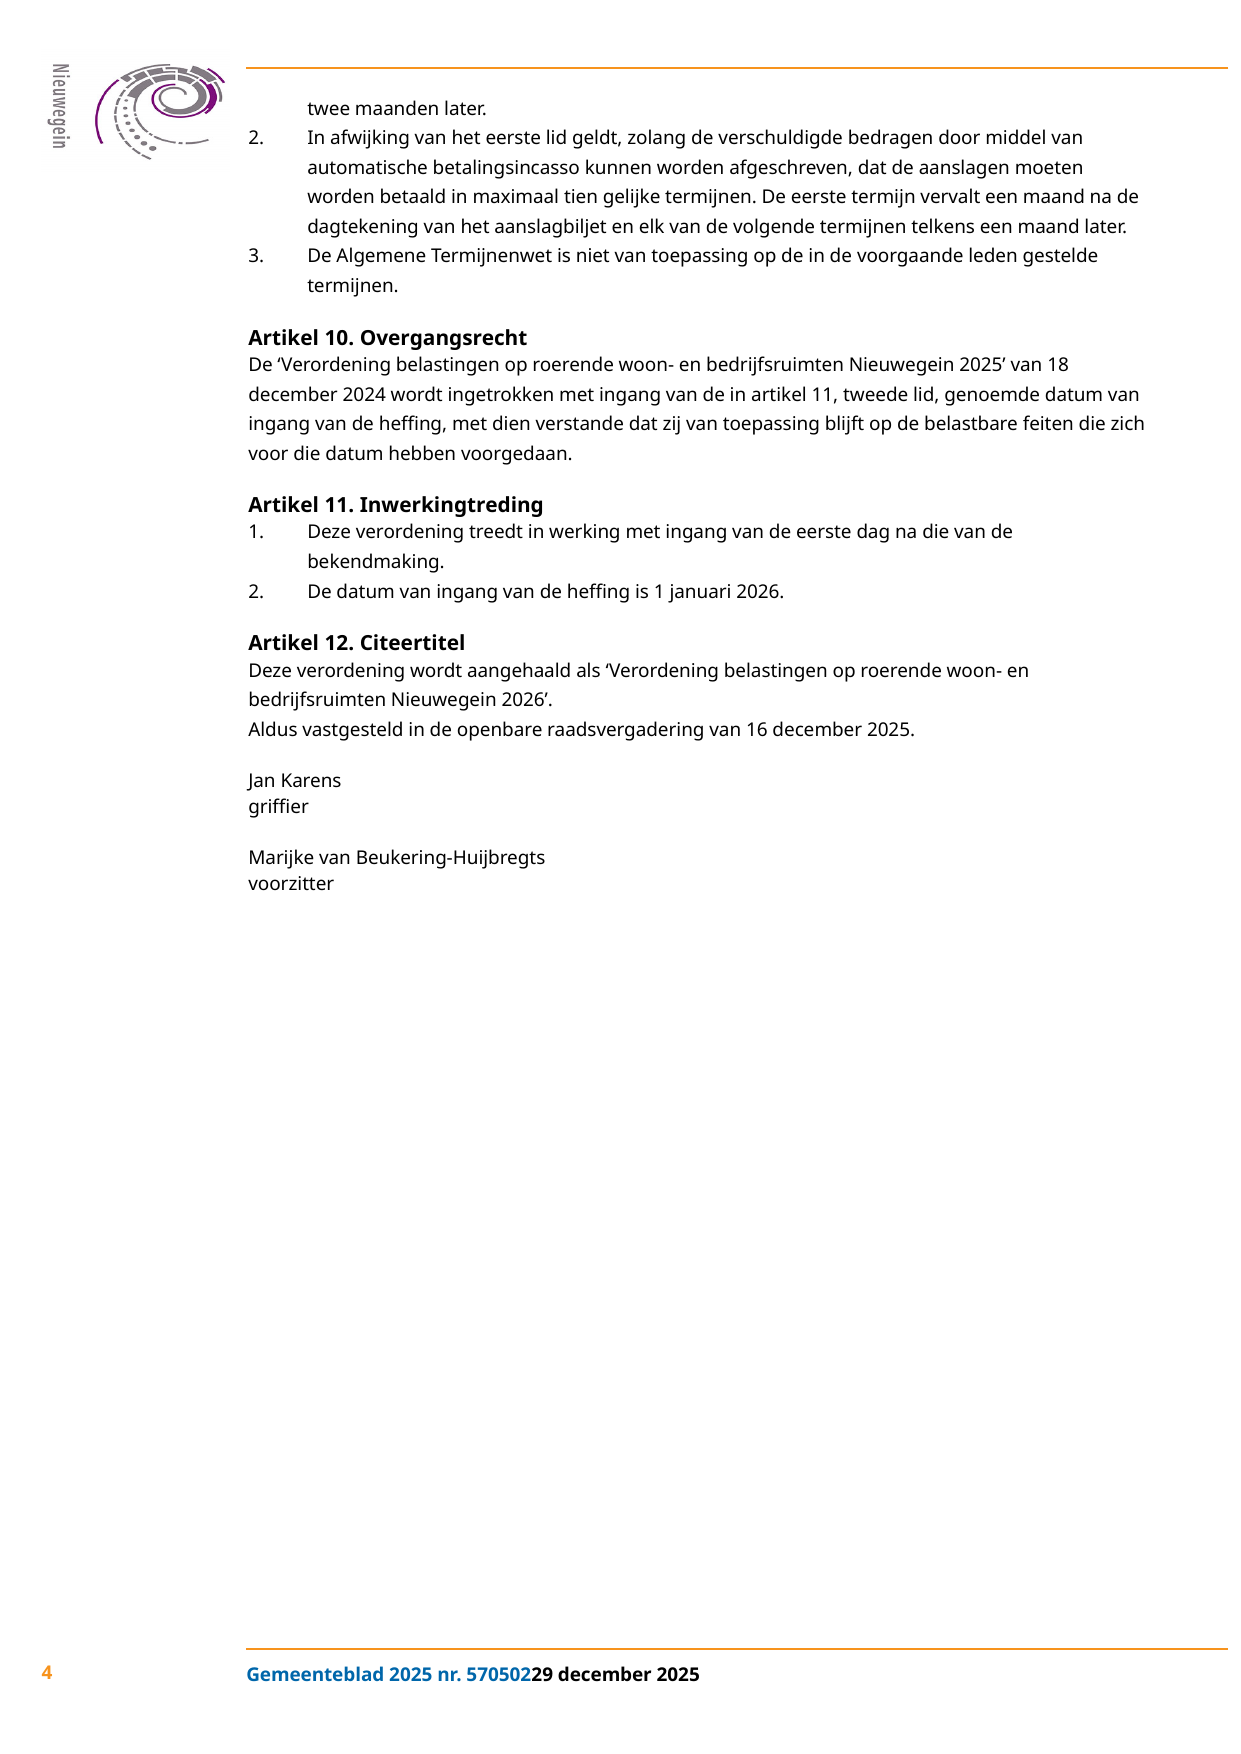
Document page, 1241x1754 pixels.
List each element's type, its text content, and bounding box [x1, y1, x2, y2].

text Artikel 11. Inwerkingtreding [248, 490, 1152, 519]
text griffier [248, 793, 1152, 819]
text Deze verordening wordt aangehaald als ‘Verordening belastingen op roerende woon- en bedrijfsruimten Nieuwegein 2026’. [248, 657, 1152, 712]
list twee maanden later. [248, 95, 1152, 121]
text Artikel 12. Citeertitel [248, 628, 1152, 657]
text Jan Karens [248, 767, 1152, 793]
list De datum van ingang van de heffing is 1 januari 2026. [248, 578, 1152, 604]
text voorzitter [248, 870, 1152, 896]
text Marijke van Beukering-Huijbregts [248, 844, 1152, 870]
list De Algemene Termijnenwet is niet van toepassing op de in de voorgaande leden gestelde termijnen. [248, 243, 1152, 298]
text De ‘Verordening belastingen op roerende woon- en bedrijfsruimten Nieuwegein 2025’ van 18 december 2024 wordt ingetrokken met ingang van de in artikel 11, tweede lid, genoemde datum van ingang van de heffing, met dien verstande dat zij van toepassing blijft op de belastbare feiten die zich voor die datum hebben voorgedaan. [248, 351, 1152, 466]
list Deze verordening treedt in werking met ingang van de eerste dag na die van de bekendmaking. [248, 519, 1152, 574]
text Aldus vastgesteld in de openbare raadsvergadering van 16 december 2025. [248, 716, 1152, 742]
picture [41, 47, 231, 172]
list In afwijking van het eerste lid geldt, zolang de verschuldigde bedragen door middel van automatische betalingsincasso kunnen worden afgeschreven, dat de aanslagen moeten worden betaald in maximaal tien gelijke termijnen. De eerste termijn vervalt een maand na de dagtekening van het aanslagbiljet en elk van de volgende termijnen telkens een maand later. [248, 124, 1152, 239]
text Artikel 10. Overgangsrecht [248, 323, 1152, 351]
